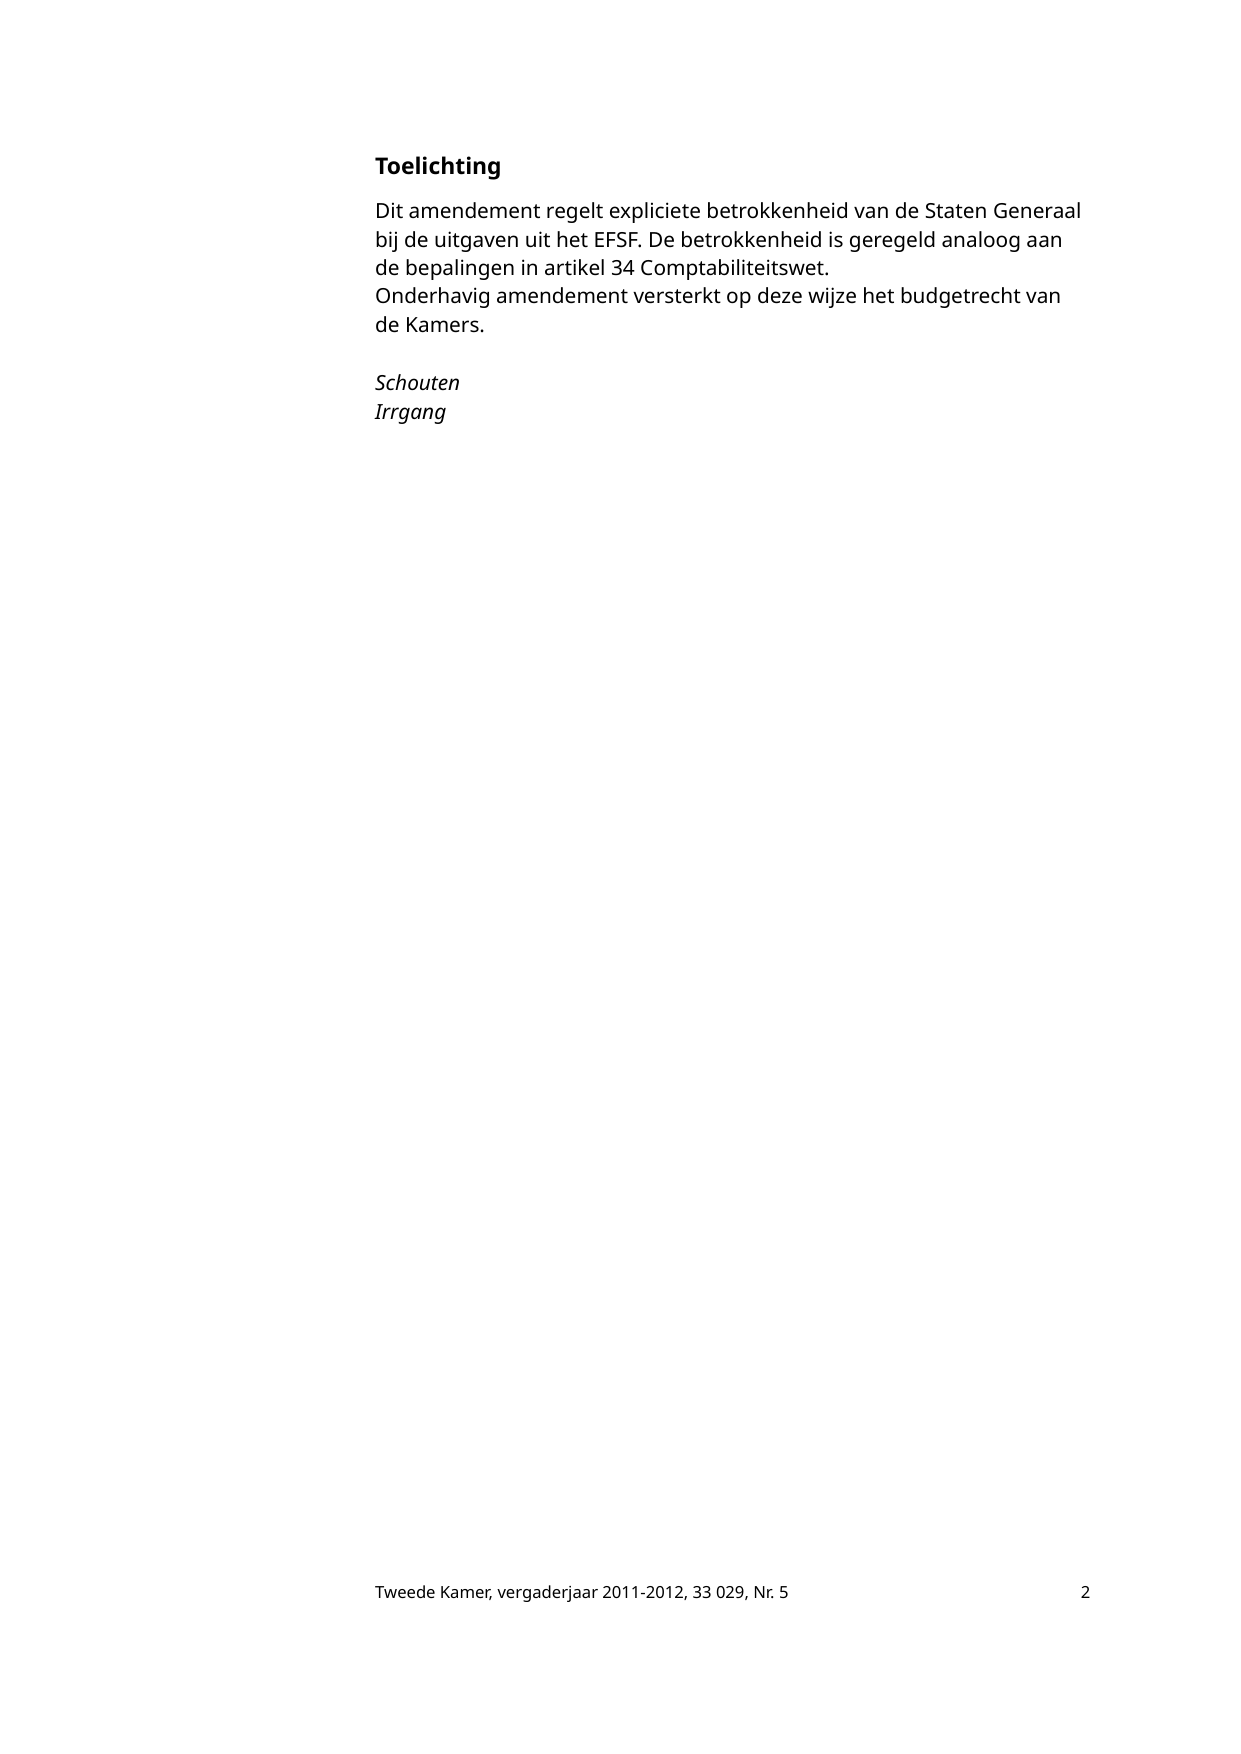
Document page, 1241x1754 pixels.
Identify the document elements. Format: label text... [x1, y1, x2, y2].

text Dit amendement regelt expliciete betrokkenheid van de Staten Generaal bij de uitgaven uit het EFSF. De betrokkenheid is geregeld analoog aan de bepalingen in artikel 34 Comptabiliteitswet. [375, 196, 1090, 282]
text Onderhavig amendement versterkt op deze wijze het budgetrecht van de Kamers. [375, 282, 1090, 338]
text Schouten [375, 368, 1090, 397]
text Irrgang [375, 397, 1090, 425]
subtitle Toelichting [375, 150, 1090, 181]
